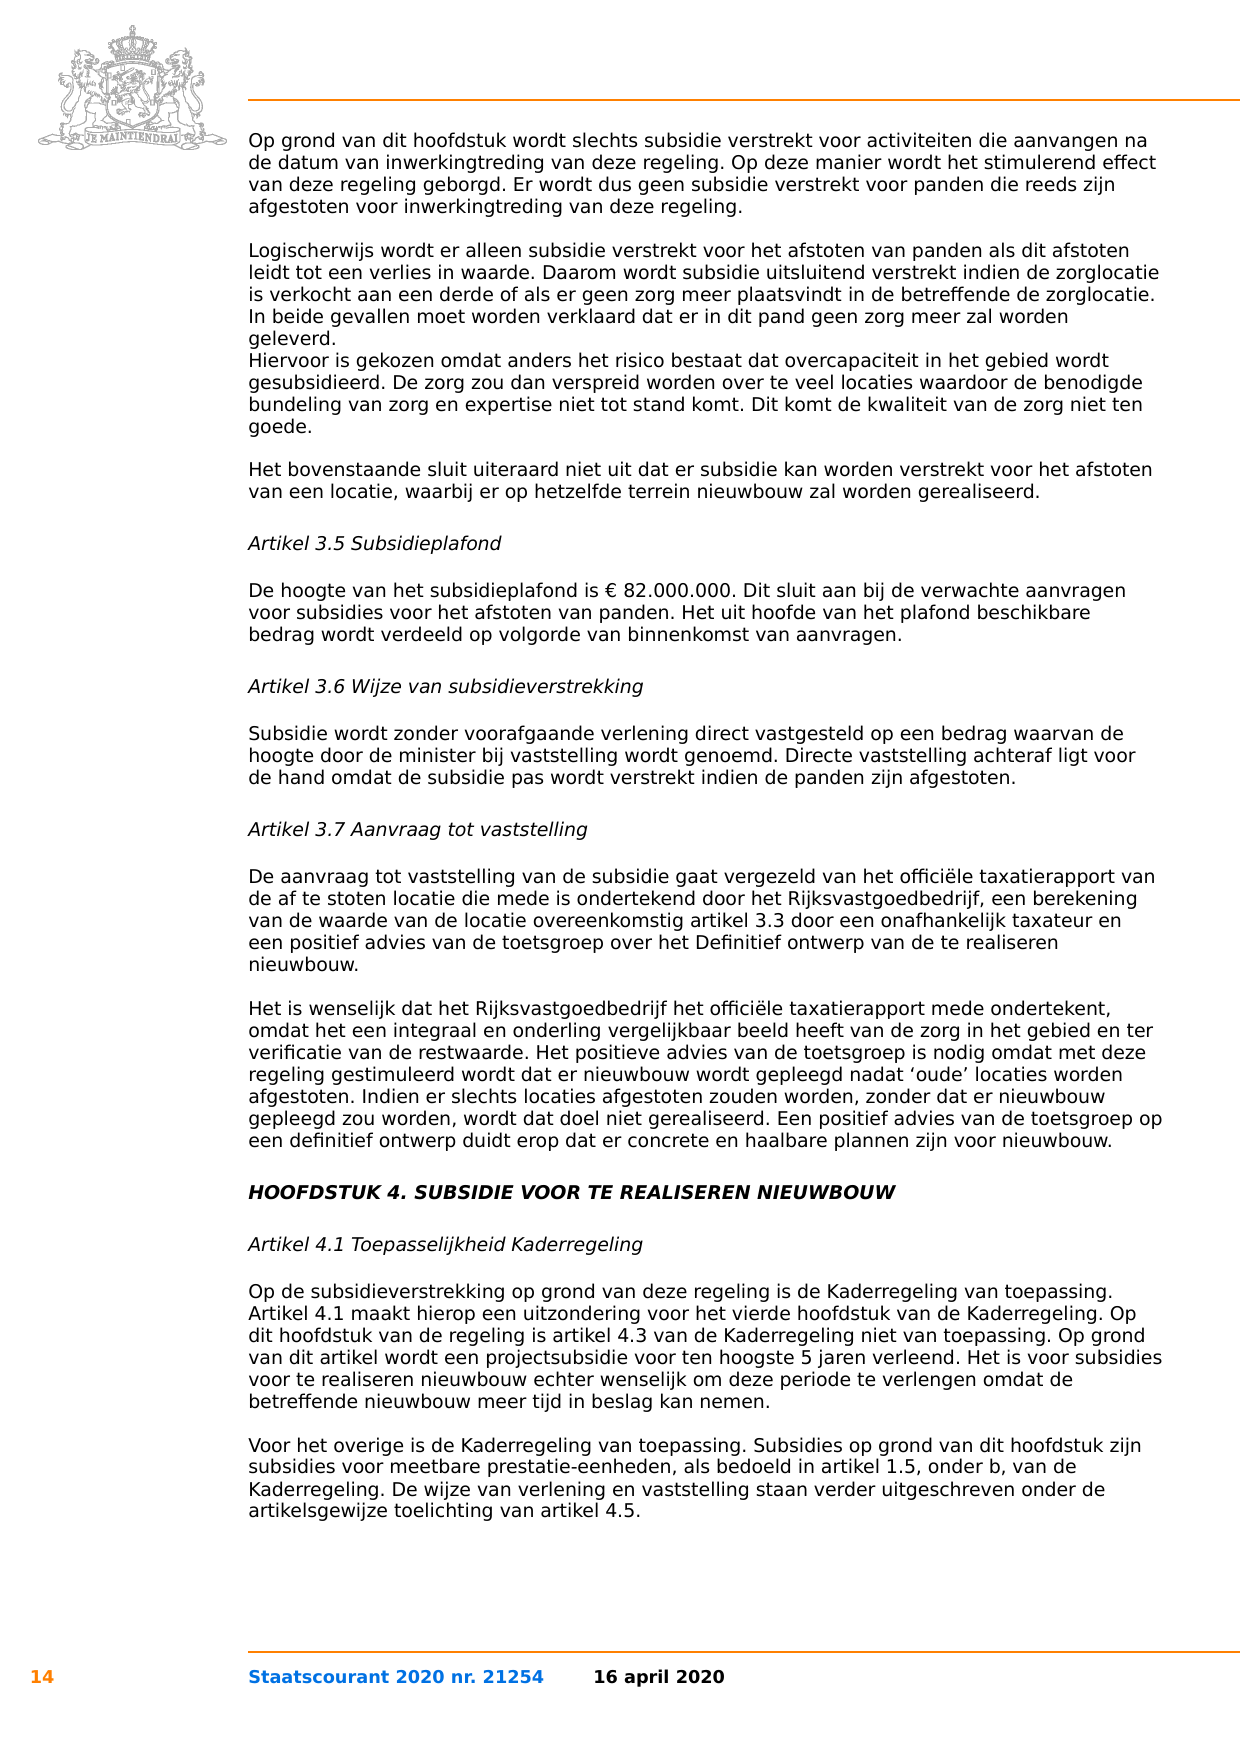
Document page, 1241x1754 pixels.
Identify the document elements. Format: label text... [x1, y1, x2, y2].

text Het is wenselijk dat het Rijksvastgoedbedrijf het officiële taxatierapport mede ondertekent, omdat het een integraal en onderling vergelijkbaar beeld heeft van de zorg in het gebied en ter verificatie van de restwaarde. Het positieve advies van de toetsgroep is nodig omdat met deze regeling gestimuleerd wordt dat er nieuwbouw wordt gepleegd nadat ‘oude’ locaties worden afgestoten. Indien er slechts locaties afgestoten zouden worden, zonder dat er nieuwbouw gepleegd zou worden, wordt dat doel niet gerealiseerd. Een positief advies van de toetsgroep op een definitief ontwerp duidt erop dat er concrete en haalbare plannen zijn voor nieuwbouw. [248, 998, 1163, 1152]
text De hoogte van het subsidieplafond is € 82.000.000. Dit sluit aan bij de verwachte aanvragen voor subsidies voor het afstoten van panden. Het uit hoofde van het plafond beschikbare bedrag wordt verdeeld op volgorde van binnenkomst van aanvragen. [248, 580, 1163, 646]
text Het bovenstaande sluit uiteraard niet uit dat er subsidie kan worden verstrekt voor het afstoten van een locatie, waarbij er op hetzelfde terrein nieuwbouw zal worden gerealiseerd. [248, 459, 1163, 503]
subtitle Artikel 3.5 Subsidieplafond [248, 533, 1163, 555]
subtitle Artikel 3.6 Wijze van subsidieverstrekking [248, 676, 1163, 698]
subtitle Artikel 4.1 Toepasselijkheid Kaderregeling [248, 1234, 1163, 1256]
text Logischerwijs wordt er alleen subsidie verstrekt voor het afstoten van panden als dit afstoten leidt tot een verlies in waarde. Daarom wordt subsidie uitsluitend verstrekt indien de zorglocatie is verkocht aan een derde of als er geen zorg meer plaatsvindt in de betreffende de zorglocatie. In beide gevallen moet worden verklaard dat er in dit pand geen zorg meer zal worden geleverd. [248, 240, 1163, 349]
text Op grond van dit hoofdstuk wordt slechts subsidie verstrekt voor activiteiten die aanvangen na de datum van inwerkingtreding van deze regeling. Op deze manier wordt het stimulerend effect van deze regeling geborgd. Er wordt dus geen subsidie verstrekt voor panden die reeds zijn afgestoten voor inwerkingtreding van deze regeling. [248, 130, 1163, 218]
text Subsidie wordt zonder voorafgaande verlening direct vastgesteld op een bedrag waarvan de hoogte door de minister bij vaststelling wordt genoemd. Directe vaststelling achteraf ligt voor de hand omdat de subsidie pas wordt verstrekt indien de panden zijn afgestoten. [248, 723, 1163, 789]
subtitle HOOFDSTUK 4. SUBSIDIE VOOR TE REALISEREN NIEUWBOUW [248, 1182, 1163, 1204]
picture [38, 25, 227, 150]
text Hiervoor is gekozen omdat anders het risico bestaat dat overcapaciteit in het gebied wordt gesubsidieerd. De zorg zou dan verspreid worden over te veel locaties waardoor de benodigde bundeling van zorg en expertise niet tot stand komt. Dit komt de kwaliteit van de zorg niet ten goede. [248, 349, 1163, 437]
text De aanvraag tot vaststelling van de subsidie gaat vergezeld van het officiële taxatierapport van de af te stoten locatie die mede is ondertekend door het Rijksvastgoedbedrijf, een berekening van de waarde van de locatie overeenkomstig artikel 3.3 door een onafhankelijk taxateur en een positief advies van de toetsgroep over het Definitief ontwerp van de te realiseren nieuwbouw. [248, 866, 1163, 976]
text Op de subsidieverstrekking op grond van deze regeling is de Kaderregeling van toepassing. Artikel 4.1 maakt hierop een uitzondering voor het vierde hoofdstuk van de Kaderregeling. Op dit hoofdstuk van de regeling is artikel 4.3 van de Kaderregeling niet van toepassing. Op grond van dit artikel wordt een projectsubsidie voor ten hoogste 5 jaren verleend. Het is voor subsidies voor te realiseren nieuwbouw echter wenselijk om deze periode te verlengen omdat de betreffende nieuwbouw meer tijd in beslag kan nemen. [248, 1281, 1163, 1413]
text Voor het overige is de Kaderregeling van toepassing. Subsidies op grond van dit hoofdstuk zijn subsidies voor meetbare prestatie-eenheden, als bedoeld in artikel 1.5, onder b, van de Kaderregeling. De wijze van verlening en vaststelling staan verder uitgeschreven onder de artikelsgewijze toelichting van artikel 4.5. [248, 1434, 1163, 1522]
subtitle Artikel 3.7 Aanvraag tot vaststelling [248, 819, 1163, 841]
